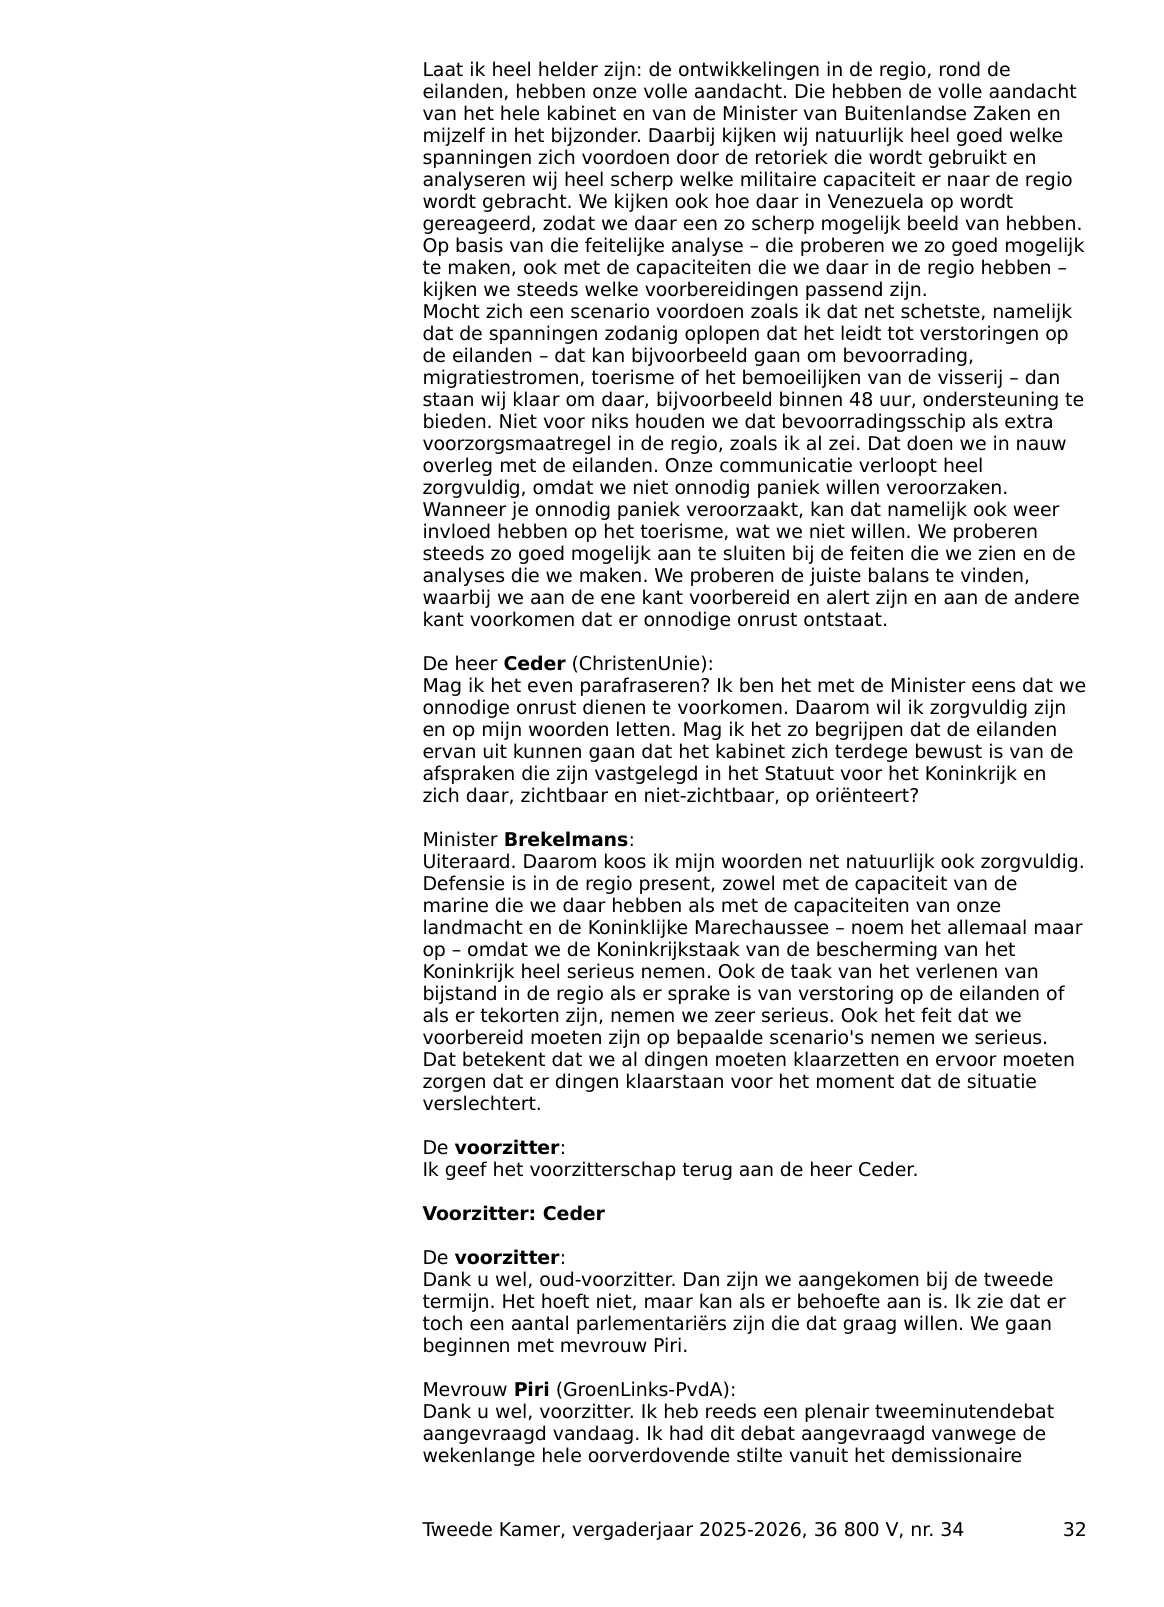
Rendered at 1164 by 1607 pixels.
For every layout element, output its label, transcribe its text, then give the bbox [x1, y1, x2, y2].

text Ik geef het voorzitterschap terug aan de heer Ceder. [422, 1159, 1087, 1181]
text De heer Ceder (ChristenUnie): [422, 653, 1087, 675]
text Dank u wel, voorzitter. Ik heb reeds een plenair tweeminutendebat aangevraagd vandaag. Ik had dit debat aangevraagd vanwege de wekenlange hele oorverdovende stilte vanuit het demissionaire [422, 1401, 1087, 1467]
text Dank u wel, oud-voorzitter. Dan zijn we aangekomen bij de tweede termijn. Het hoeft niet, maar kan als er behoefte aan is. Ik zie dat er toch een aantal parlementariërs zijn die dat graag willen. We gaan beginnen met mevrouw Piri. [422, 1269, 1087, 1357]
text Mocht zich een scenario voordoen zoals ik dat net schetste, namelijk dat de spanningen zodanig oplopen dat het leidt tot verstoringen op de eilanden – dat kan bijvoorbeeld gaan om bevoorrading, migratiestromen, toerisme of het bemoeilijken van de visserij – dan staan wij klaar om daar, bijvoorbeeld binnen 48 uur, ondersteuning te bieden. Niet voor niks houden we dat bevoorradingsschip als extra voorzorgsmaatregel in de regio, zoals ik al zei. Dat doen we in nauw overleg met de eilanden. Onze communicatie verloopt heel zorgvuldig, omdat we niet onnodig paniek willen veroorzaken. Wanneer je onnodig paniek veroorzaakt, kan dat namelijk ook weer invloed hebben op het toerisme, wat we niet willen. We proberen steeds zo goed mogelijk aan te sluiten bij de feiten die we zien en de analyses die we maken. We proberen de juiste balans te vinden, waarbij we aan de ene kant voorbereid en alert zijn en aan de andere kant voorkomen dat er onnodige onrust ontstaat. [422, 301, 1087, 631]
text Mevrouw Piri (GroenLinks-PvdA): [422, 1379, 1087, 1401]
text De voorzitter: [422, 1247, 1087, 1269]
text Laat ik heel helder zijn: de ontwikkelingen in de regio, rond de eilanden, hebben onze volle aandacht. Die hebben de volle aandacht van het hele kabinet en van de Minister van Buitenlandse Zaken en mijzelf in het bijzonder. Daarbij kijken wij natuurlijk heel goed welke spanningen zich voordoen door de retoriek die wordt gebruikt en analyseren wij heel scherp welke militaire capaciteit er naar de regio wordt gebracht. We kijken ook hoe daar in Venezuela op wordt gereageerd, zodat we daar een zo scherp mogelijk beeld van hebben. Op basis van die feitelijke analyse – die proberen we zo goed mogelijk te maken, ook met de capaciteiten die we daar in de regio hebben – kijken we steeds welke voorbereidingen passend zijn. [422, 59, 1087, 301]
subtitle Voorzitter: Ceder [422, 1203, 1087, 1225]
text Mag ik het even parafraseren? Ik ben het met de Minister eens dat we onnodige onrust dienen te voorkomen. Daarom wil ik zorgvuldig zijn en op mijn woorden letten. Mag ik het zo begrijpen dat de eilanden ervan uit kunnen gaan dat het kabinet zich terdege bewust is van de afspraken die zijn vastgelegd in het Statuut voor het Koninkrijk en zich daar, zichtbaar en niet-zichtbaar, op oriënteert? [422, 675, 1087, 807]
text Uiteraard. Daarom koos ik mijn woorden net natuurlijk ook zorgvuldig. Defensie is in de regio present, zowel met de capaciteit van de marine die we daar hebben als met de capaciteiten van onze landmacht en de Koninklijke Marechaussee – noem het allemaal maar op – omdat we de Koninkrijkstaak van de bescherming van het Koninkrijk heel serieus nemen. Ook de taak van het verlenen van bijstand in de regio als er sprake is van verstoring op de eilanden of als er tekorten zijn, nemen we zeer serieus. Ook het feit dat we voorbereid moeten zijn op bepaalde scenario's nemen we serieus. Dat betekent dat we al dingen moeten klaarzetten en ervoor moeten zorgen dat er dingen klaarstaan voor het moment dat de situatie verslechtert. [422, 851, 1087, 1114]
text De voorzitter: [422, 1137, 1087, 1159]
text Minister Brekelmans: [422, 829, 1087, 851]
